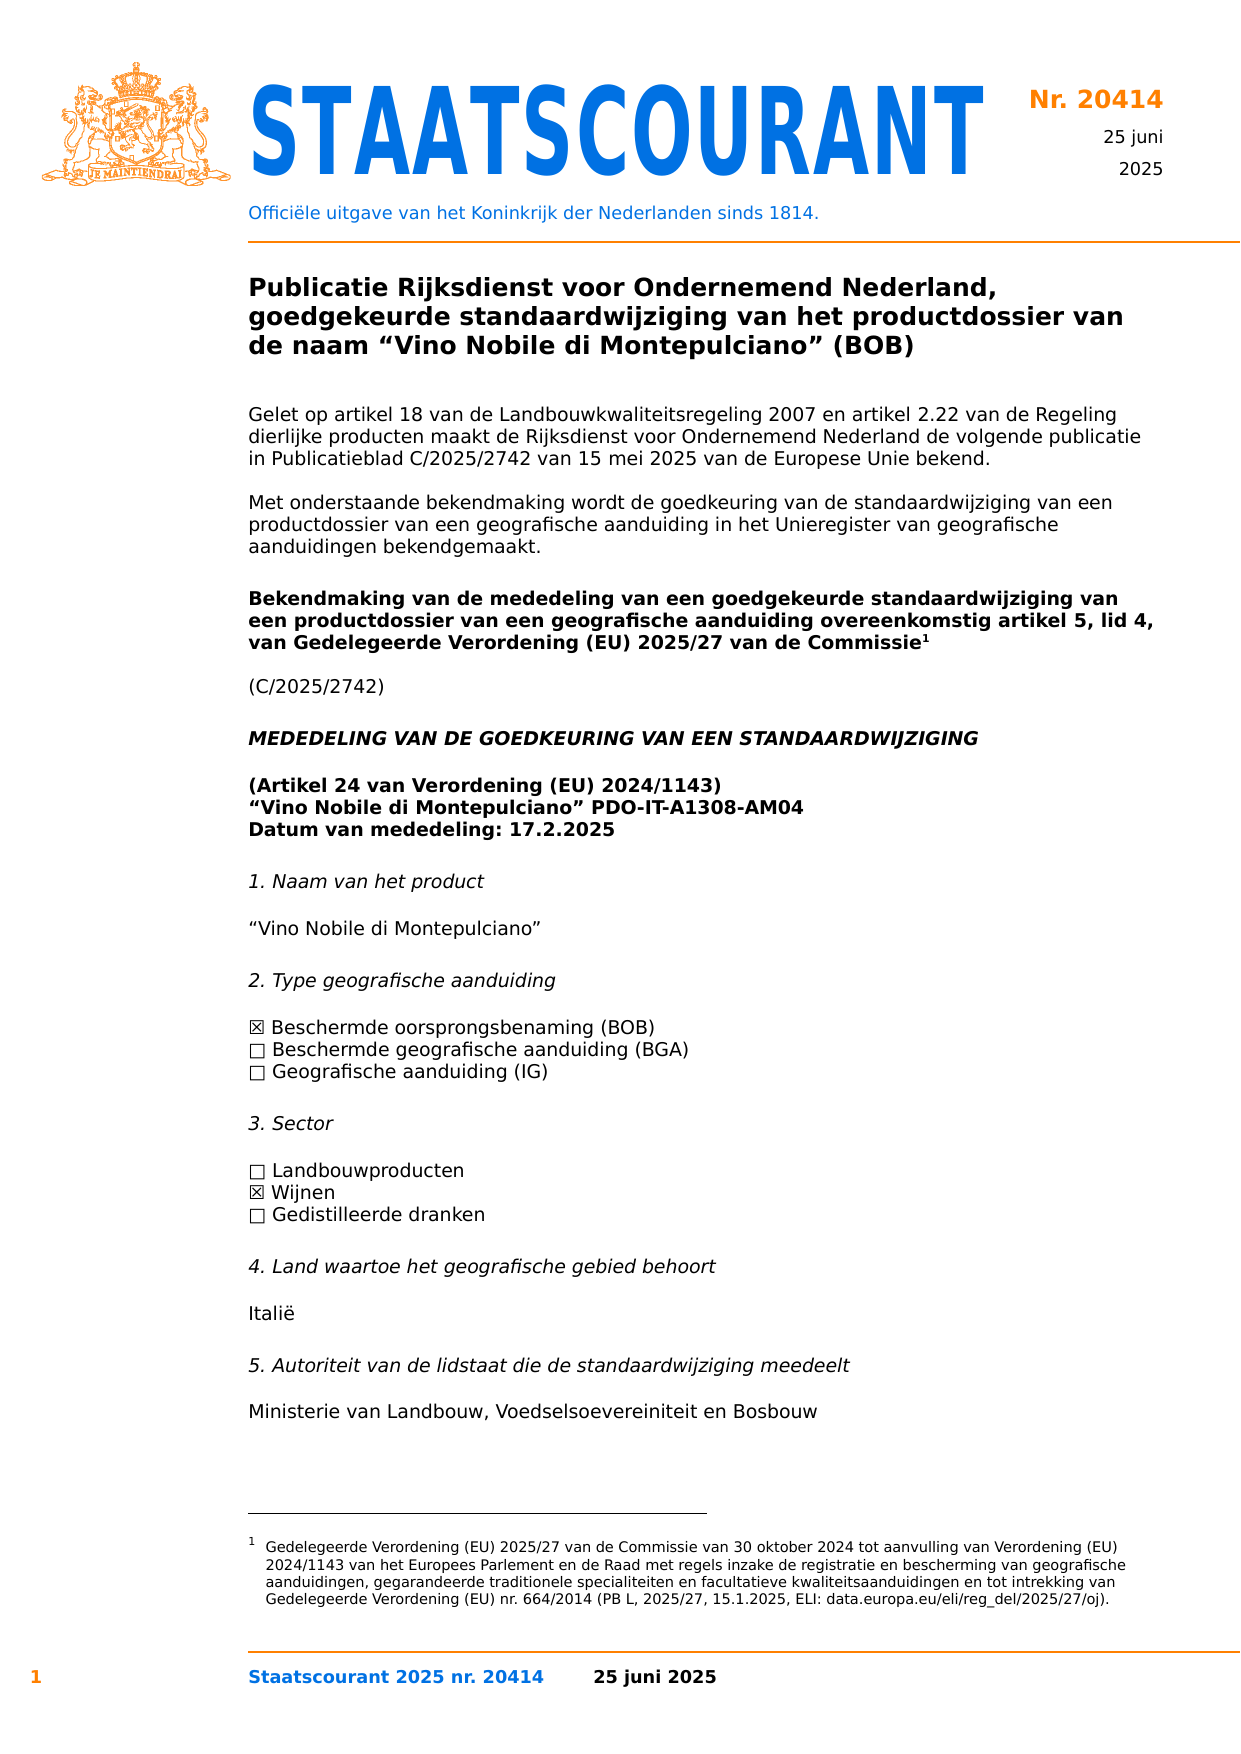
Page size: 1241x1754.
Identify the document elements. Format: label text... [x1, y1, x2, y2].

text Datum van mededeling: 17.2.2025 [248, 819, 1163, 841]
subtitle MEDEDELING VAN DE GOEDKEURING VAN EEN STANDAARDWIJZIGING [248, 728, 1163, 750]
text (C/2025/2742) [248, 676, 1163, 698]
picture [41, 62, 231, 186]
text Gelet op artikel 18 van de Landbouwkwaliteitsregeling 2007 en artikel 2.22 van de Regeling dierlijke producten maakt de Rijksdienst voor Ondernemend Nederland de volgende publicatie in Publicatieblad C/2025/2742 van 15 mei 2025 van de Europese Unie bekend. [248, 404, 1163, 470]
text ☒ Beschermde oorsprongsbenaming (BOB) [248, 1017, 1163, 1039]
text Met onderstaande bekendmaking wordt de goedkeuring van de standaardwijziging van een productdossier van een geografische aanduiding in het Unieregister van geografische aanduidingen bekendgemaakt. [248, 492, 1163, 558]
text ☒ Wijnen [248, 1182, 1163, 1203]
subtitle 5. Autoriteit van de lidstaat die de standaardwijziging meedeelt [248, 1354, 1163, 1376]
text “Vino Nobile di Montepulciano” PDO-IT-A1308-AM04 [248, 797, 1163, 819]
text □ Gedistilleerde dranken [248, 1203, 1163, 1226]
table_header Nr. 20414 [998, 62, 1240, 121]
text (Artikel 24 van Verordening (EU) 2024/1143) [248, 775, 1163, 797]
text Gedelegeerde Verordening (EU) 2025/27 van de Commissie van 30 oktober 2024 tot aanvulling van Verordening (EU) 2024/1143 van het Europees Parlement en de Raad met regels inzake de registratie en bescherming van geografische aanduidingen, gegarandeerde traditionele specialiteiten en facultatieve kwaliteitsaanduidingen en tot intrekking van Gedelegeerde Verordening (EU) nr. 664/2014 (PB L, 2025/27, 15.1.2025, ELI: data.europa.eu/eli/reg_del/2025/27/oj). [248, 1535, 1163, 1608]
subtitle 1. Naam van het product [248, 871, 1163, 893]
subtitle 3. Sector [248, 1113, 1163, 1134]
text “Vino Nobile di Montepulciano” [248, 918, 1163, 940]
text Italië [248, 1302, 1163, 1324]
table_cell Officiële uitgave van het Koninkrijk der Nederlanden sinds 1814. [248, 203, 1240, 241]
text Ministerie van Landbouw, Voedselsoevereiniteit en Bosbouw [248, 1401, 1163, 1423]
subtitle 4. Land waartoe het geografische gebied behoort [248, 1256, 1163, 1277]
table_cell 25 juni [998, 121, 1240, 153]
table_cell 2025 [998, 153, 1240, 203]
subtitle Publicatie Rijksdienst voor Ondernemend Nederland, goedgekeurde standaardwijziging van het productdossier van de naam “Vino Nobile di Montepulciano” (BOB) [248, 273, 1163, 361]
text □ Geografische aanduiding (IG) [248, 1061, 1163, 1083]
text □ Beschermde geografische aanduiding (BGA) [248, 1039, 1163, 1061]
table_header [25, 62, 248, 241]
table_header STAATSCOURANT [248, 62, 998, 203]
text □ Landbouwproducten [248, 1159, 1163, 1182]
subtitle 2. Type geografische aanduiding [248, 970, 1163, 992]
subtitle Bekendmaking van de mededeling van een goedgekeurde standaardwijziging van een productdossier van een geografische aanduiding overeenkomstig artikel 5, lid 4, van Gedelegeerde Verordening (EU) 2025/27 van de Commissie [248, 588, 1163, 654]
